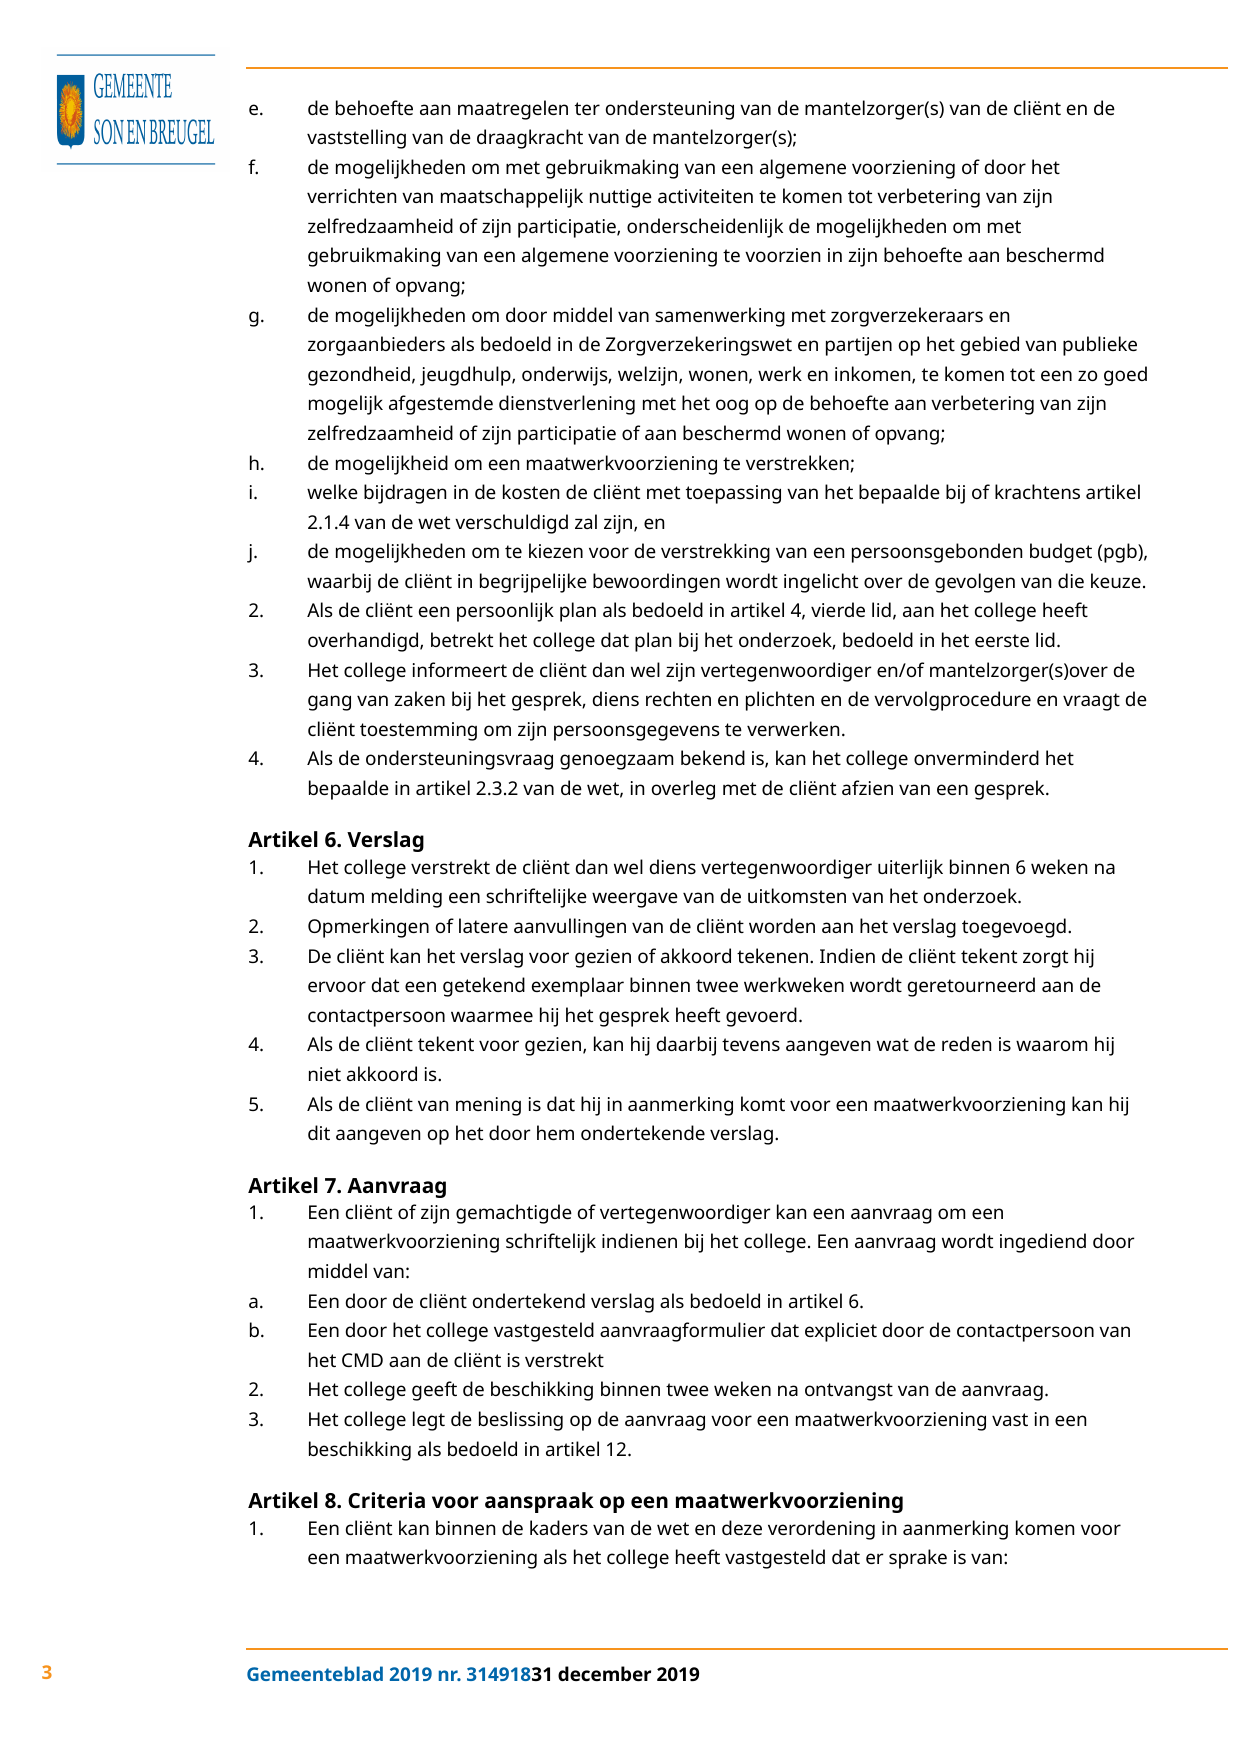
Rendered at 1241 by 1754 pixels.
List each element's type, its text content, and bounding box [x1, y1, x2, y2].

text Artikel 7. Aanvraag [248, 1171, 1152, 1199]
list Als de ondersteuningsvraag genoegzaam bekend is, kan het college onverminderd het bepaalde in artikel 2.3.2 van de wet, in overleg met de cliënt afzien van een gesprek. [248, 746, 1152, 801]
list Het college informeert de cliënt dan wel zijn vertegenwoordiger en/of mantelzorger(s)over de gang van zaken bij het gesprek, diens rechten en plichten en de vervolgprocedure en vraagt de cliënt toestemming om zijn persoonsgegevens te verwerken. [248, 657, 1152, 742]
list Als de cliënt tekent voor gezien, kan hij daarbij tevens aangeven wat de reden is waarom hij niet akkoord is. [248, 1032, 1152, 1087]
list Het college legt de beslissing op de aanvraag voor een maatwerkvoorziening vast in een beschikking als bedoeld in artikel 12. [248, 1406, 1152, 1462]
text Artikel 8. Criteria voor aanspraak op een maatwerkvoorziening [248, 1486, 1152, 1515]
list de mogelijkheid om een maatwerkvoorziening te verstrekken; [248, 450, 1152, 476]
list Opmerkingen of latere aanvullingen van de cliënt worden aan het verslag toegevoegd. [248, 913, 1152, 939]
list de mogelijkheden om door middel van samenwerking met zorgverzekeraars en zorgaanbieders als bedoeld in de Zorgverzekeringswet en partijen op het gebied van publieke gezondheid, jeugdhulp, onderwijs, welzijn, wonen, werk en inkomen, te komen tot een zo goed mogelijk afgestemde dienstverlening met het oog op de behoefte aan verbetering van zijn zelfredzaamheid of zijn participatie of aan beschermd wonen of opvang; [248, 302, 1152, 446]
text Artikel 6. Verslag [248, 826, 1152, 854]
list Een cliënt kan binnen de kaders van de wet en deze verordening in aanmerking komen voor een maatwerkvoorziening als het college heeft vastgesteld dat er sprake is van: [248, 1515, 1152, 1570]
list Een door de cliënt ondertekend verslag als bedoeld in artikel 6. [248, 1288, 1152, 1314]
list Als de cliënt een persoonlijk plan als bedoeld in artikel 4, vierde lid, aan het college heeft overhandigd, betrekt het college dat plan bij het onderzoek, bedoeld in het eerste lid. [248, 598, 1152, 653]
list Een cliënt of zijn gemachtigde of vertegenwoordiger kan een aanvraag om een maatwerkvoorziening schriftelijk indienen bij het college. Een aanvraag wordt ingediend door middel van: [248, 1199, 1152, 1284]
list de behoefte aan maatregelen ter ondersteuning van de mantelzorger(s) van de cliënt en de vaststelling van de draagkracht van de mantelzorger(s); [248, 95, 1152, 150]
list Het college geeft de beschikking binnen twee weken na ontvangst van de aanvraag. [248, 1377, 1152, 1402]
list Een door het college vastgesteld aanvraagformulier dat expliciet door de contactpersoon van het CMD aan de cliënt is verstrekt [248, 1317, 1152, 1373]
list welke bijdragen in de kosten de cliënt met toepassing van het bepaalde bij of krachtens artikel 2.1.4 van de wet verschuldigd zal zijn, en [248, 479, 1152, 535]
list Als de cliënt van mening is dat hij in aanmerking komt voor een maatwerkvoorziening kan hij dit aangeven op het door hem ondertekende verslag. [248, 1091, 1152, 1146]
list de mogelijkheden om met gebruikmaking van een algemene voorziening of door het verrichten van maatschappelijk nuttige activiteiten te komen tot verbetering van zijn zelfredzaamheid of zijn participatie, onderscheidenlijk de mogelijkheden om met gebruikmaking van een algemene voorziening te voorzien in zijn behoefte aan beschermd wonen of opvang; [248, 154, 1152, 298]
list De cliënt kan het verslag voor gezien of akkoord tekenen. Indien de cliënt tekent zorgt hij ervoor dat een getekend exemplaar binnen twee werkweken wordt geretourneerd aan de contactpersoon waarmee hij het gesprek heeft gevoerd. [248, 943, 1152, 1028]
picture [41, 47, 231, 172]
list Het college verstrekt de cliënt dan wel diens vertegenwoordiger uiterlijk binnen 6 weken na datum melding een schriftelijke weergave van de uitkomsten van het onderzoek. [248, 854, 1152, 909]
list de mogelijkheden om te kiezen voor de verstrekking van een persoonsgebonden budget (pgb), waarbij de cliënt in begrijpelijke bewoordingen wordt ingelicht over de gevolgen van die keuze. [248, 538, 1152, 594]
